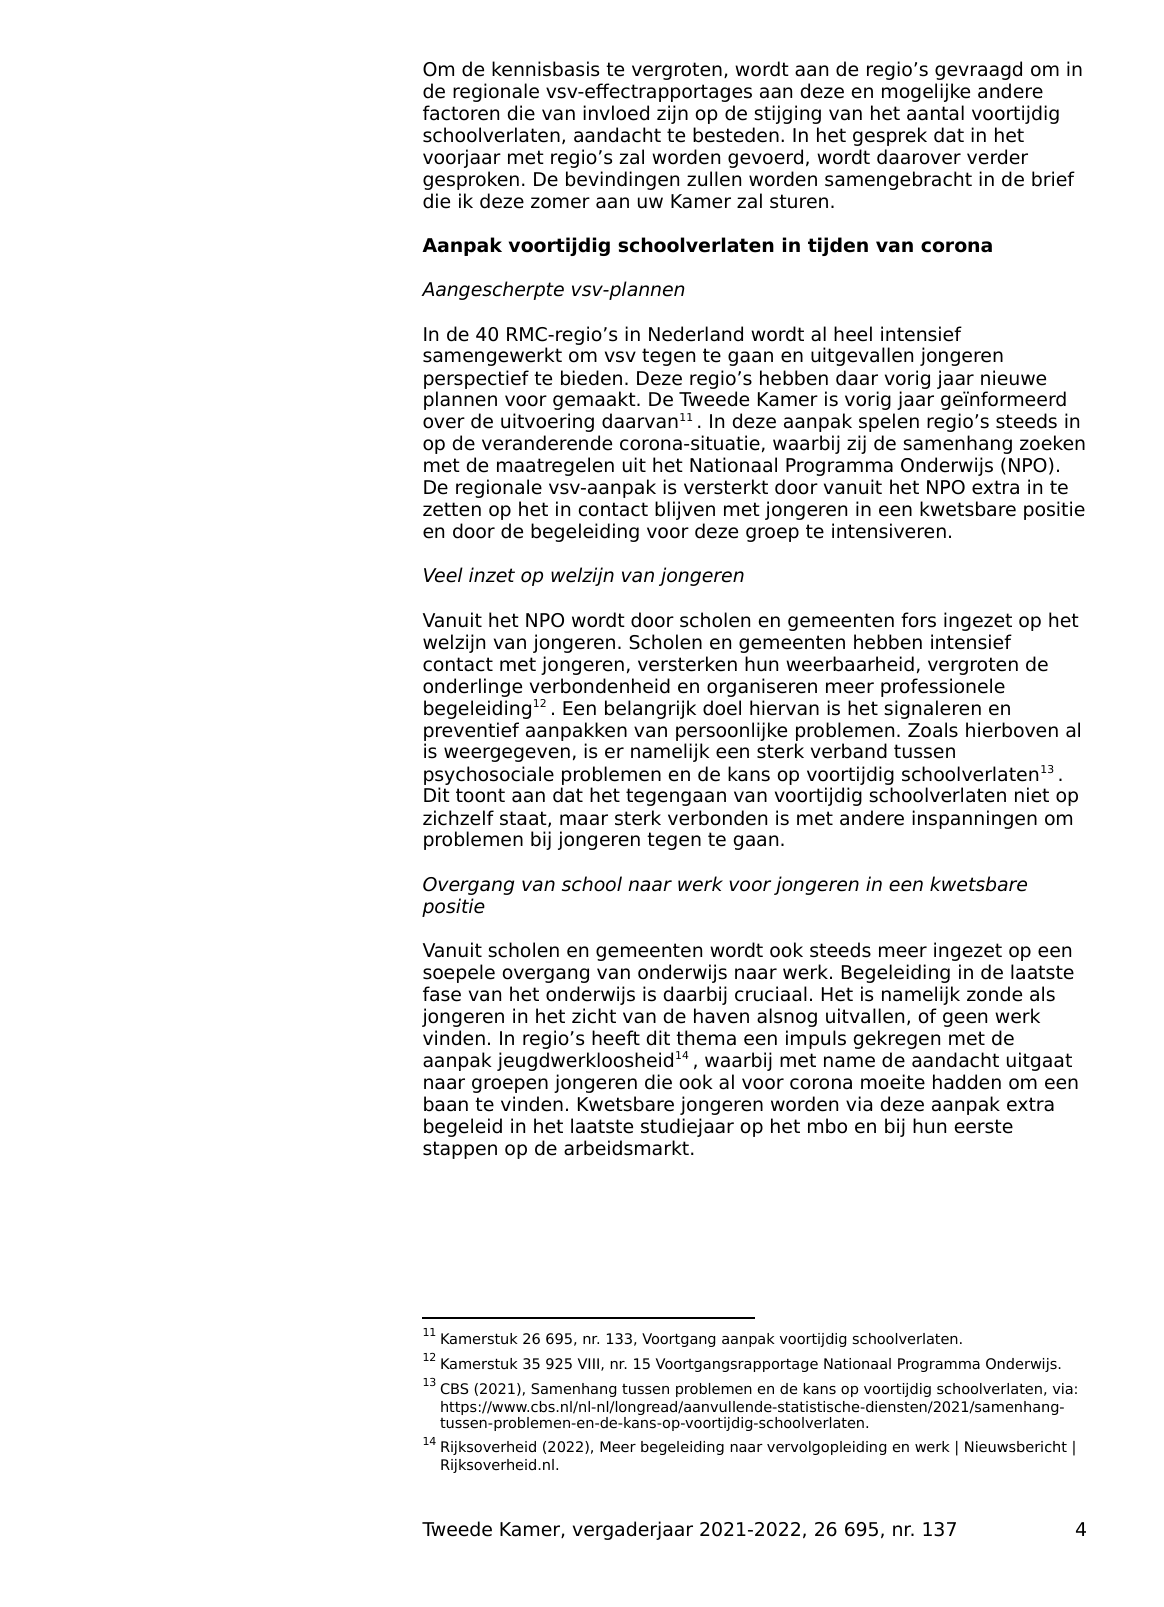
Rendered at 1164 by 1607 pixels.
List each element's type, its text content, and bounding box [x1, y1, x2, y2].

text Kamerstuk 35 925 VIII, nr. 15 Voortgangsrapportage Nationaal Programma Onderwijs. [422, 1352, 1087, 1374]
text Rijksoverheid (2022), Meer begeleiding naar vervolgopleiding en werk | Nieuwsbericht | Rijksoverheid.nl. [422, 1435, 1087, 1474]
text In de 40 RMC-regio’s in Nederland wordt al heel intensief samengewerkt om vsv tegen te gaan en uitgevallen jongeren perspectief te bieden. Deze regio’s hebben daar vorig jaar nieuwe plannen voor gemaakt. De Tweede Kamer is vorig jaar geïnformeerd over de uitvoering daarvan. In deze aanpak spelen regio’s steeds in op de veranderende corona-situatie, waarbij zij de samenhang zoeken met de maatregelen uit het Nationaal Programma Onderwijs (NPO). De regionale vsv-aanpak is versterkt door vanuit het NPO extra in te zetten op het in contact blijven met jongeren in een kwetsbare positie en door de begeleiding voor deze groep te intensiveren. [422, 323, 1087, 543]
subtitle Aanpak voortijdig schoolverlaten in tijden van corona [422, 235, 1087, 257]
text Vanuit het NPO wordt door scholen en gemeenten fors ingezet op het welzijn van jongeren. Scholen en gemeenten hebben intensief contact met jongeren, versterken hun weerbaarheid, vergroten de onderlinge verbondenheid en organiseren meer professionele begeleiding. Een belangrijk doel hiervan is het signaleren en preventief aanpakken van persoonlijke problemen. Zoals hierboven al is weergegeven, is er namelijk een sterk verband tussen psychosociale problemen en de kans op voortijdig schoolverlaten. Dit toont aan dat het tegengaan van voortijdig schoolverlaten niet op zichzelf staat, maar sterk verbonden is met andere inspanningen om problemen bij jongeren tegen te gaan. [422, 609, 1087, 851]
text Vanuit scholen en gemeenten wordt ook steeds meer ingezet op een soepele overgang van onderwijs naar werk. Begeleiding in de laatste fase van het onderwijs is daarbij cruciaal. Het is namelijk zonde als jongeren in het zicht van de haven alsnog uitvallen, of geen werk vinden. In regio’s heeft dit thema een impuls gekregen met de aanpak jeugdwerkloosheid, waarbij met name de aandacht uitgaat naar groepen jongeren die ook al voor corona moeite hadden om een baan te vinden. Kwetsbare jongeren worden via deze aanpak extra begeleid in het laatste studiejaar op het mbo en bij hun eerste stappen op de arbeidsmarkt. [422, 940, 1087, 1159]
subtitle Overgang van school naar werk voor jongeren in een kwetsbare positie [422, 873, 1087, 917]
subtitle Veel inzet op welzijn van jongeren [422, 565, 1087, 587]
subtitle Aangescherpte vsv-plannen [422, 279, 1087, 301]
text Om de kennisbasis te vergroten, wordt aan de regio’s gevraagd om in de regionale vsv-effectrapportages aan deze en mogelijke andere factoren die van invloed zijn op de stijging van het aantal voortijdig schoolverlaten, aandacht te besteden. In het gesprek dat in het voorjaar met regio’s zal worden gevoerd, wordt daarover verder gesproken. De bevindingen zullen worden samengebracht in de brief die ik deze zomer aan uw Kamer zal sturen. [422, 59, 1087, 213]
text Kamerstuk 26 695, nr. 133, Voortgang aanpak voortijdig schoolverlaten. [422, 1327, 1087, 1349]
text CBS (2021), Samenhang tussen problemen en de kans op voortijdig schoolverlaten, via: https://www.cbs.nl/nl-nl/longread/aanvullende-statistische-diensten/2021/samenhang-tussen-problemen-en-de-kans-op-voortijdig-schoolverlaten. [422, 1377, 1087, 1432]
